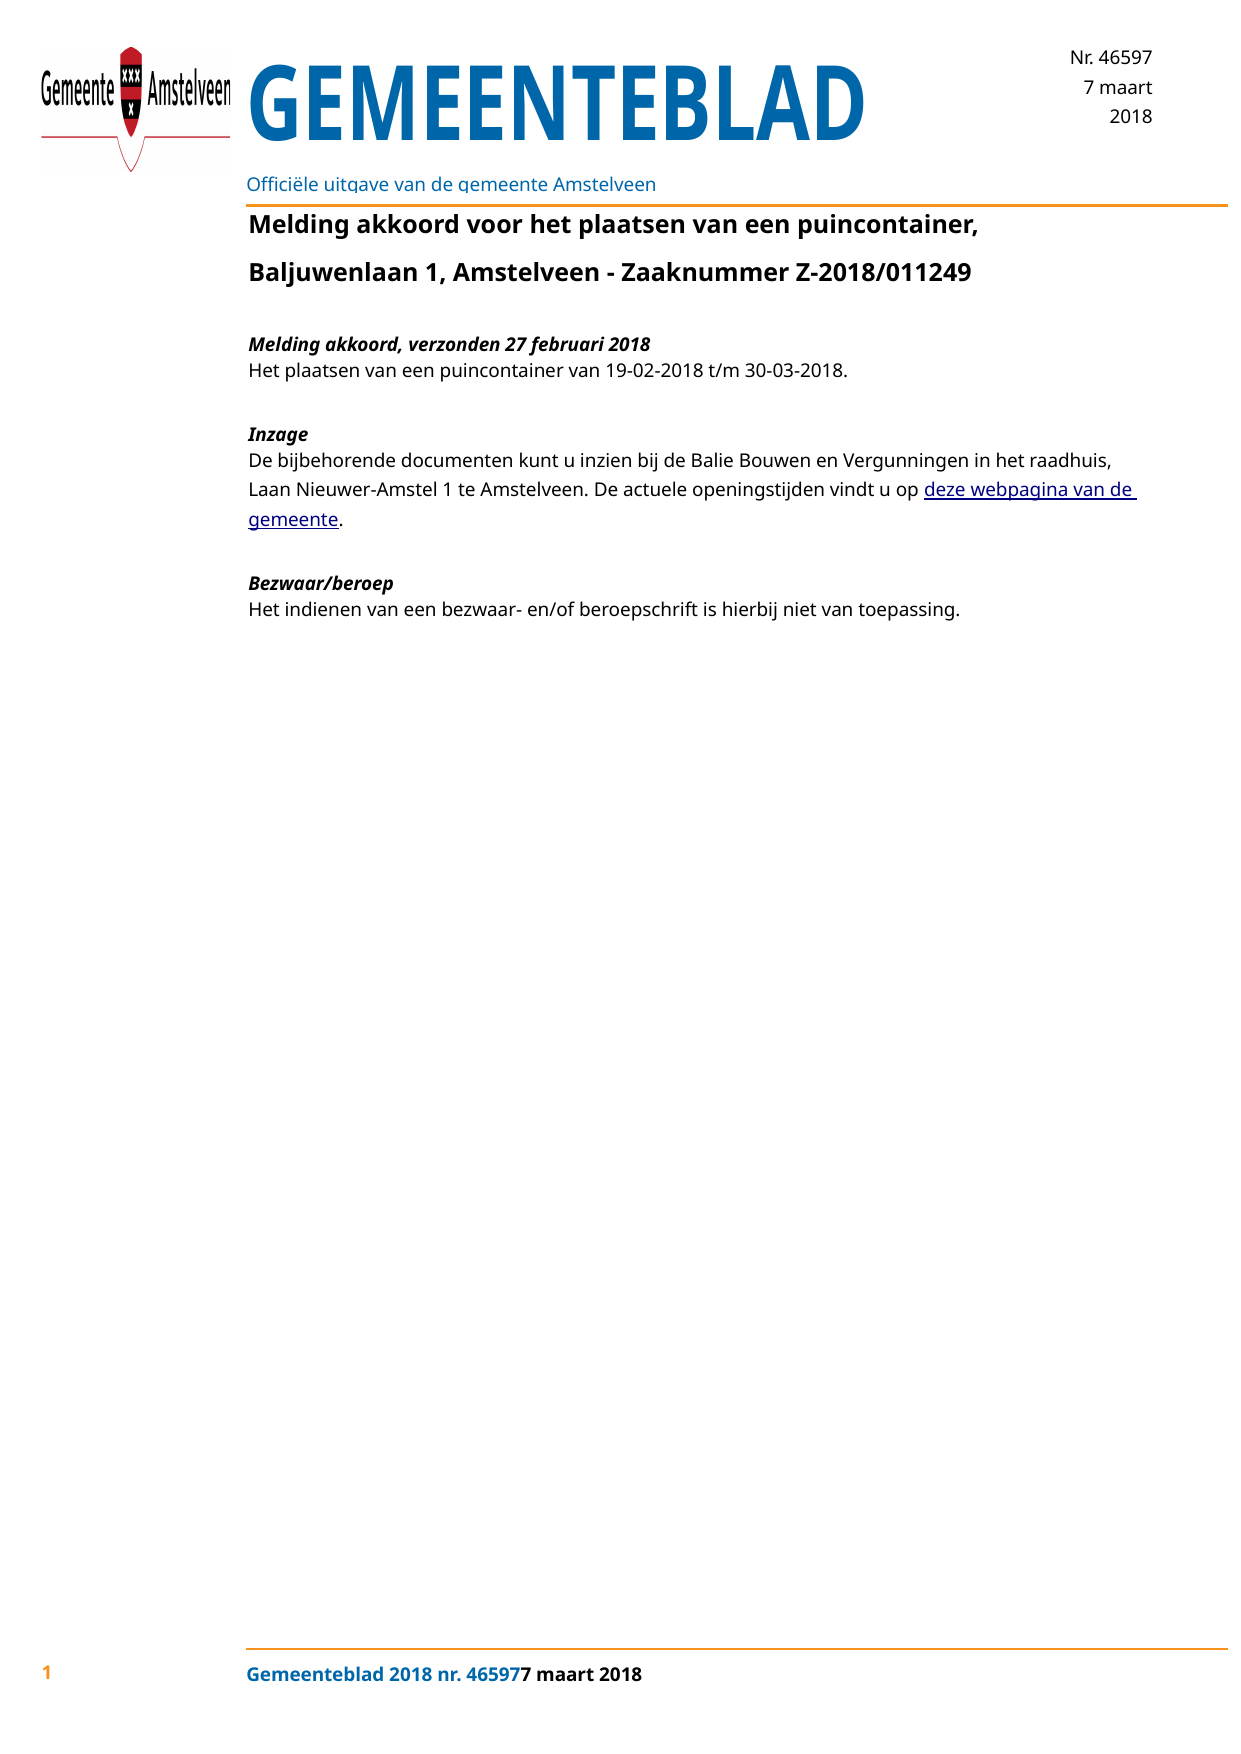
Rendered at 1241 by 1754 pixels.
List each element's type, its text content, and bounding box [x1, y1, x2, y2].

text Inzage [248, 421, 1152, 447]
text De bijbehorende documenten kunt u inzien bij de Balie Bouwen en Vergunningen in het raadhuis, Laan Nieuwer-Amstel 1 te Amstelveen. De actuele openingstijden vindt u op deze webpagina van de gemeente. [248, 447, 1152, 532]
text Het indienen van een bezwaar- en/of beroepschrift is hierbij niet van toepassing. [248, 596, 1152, 621]
text Het plaatsen van een puincontainer van 19-02-2018 t/m 30-03-2018. [248, 357, 1152, 383]
text Melding akkoord voor het plaatsen van een puincontainer, Baljuwenlaan 1, Amstelveen - Zaaknummer Z-2018/011249 [248, 207, 1152, 288]
text Melding akkoord, verzonden 27 februari 2018 [248, 331, 1152, 357]
text Bezwaar/beroep [248, 570, 1152, 596]
picture [41, 47, 231, 172]
